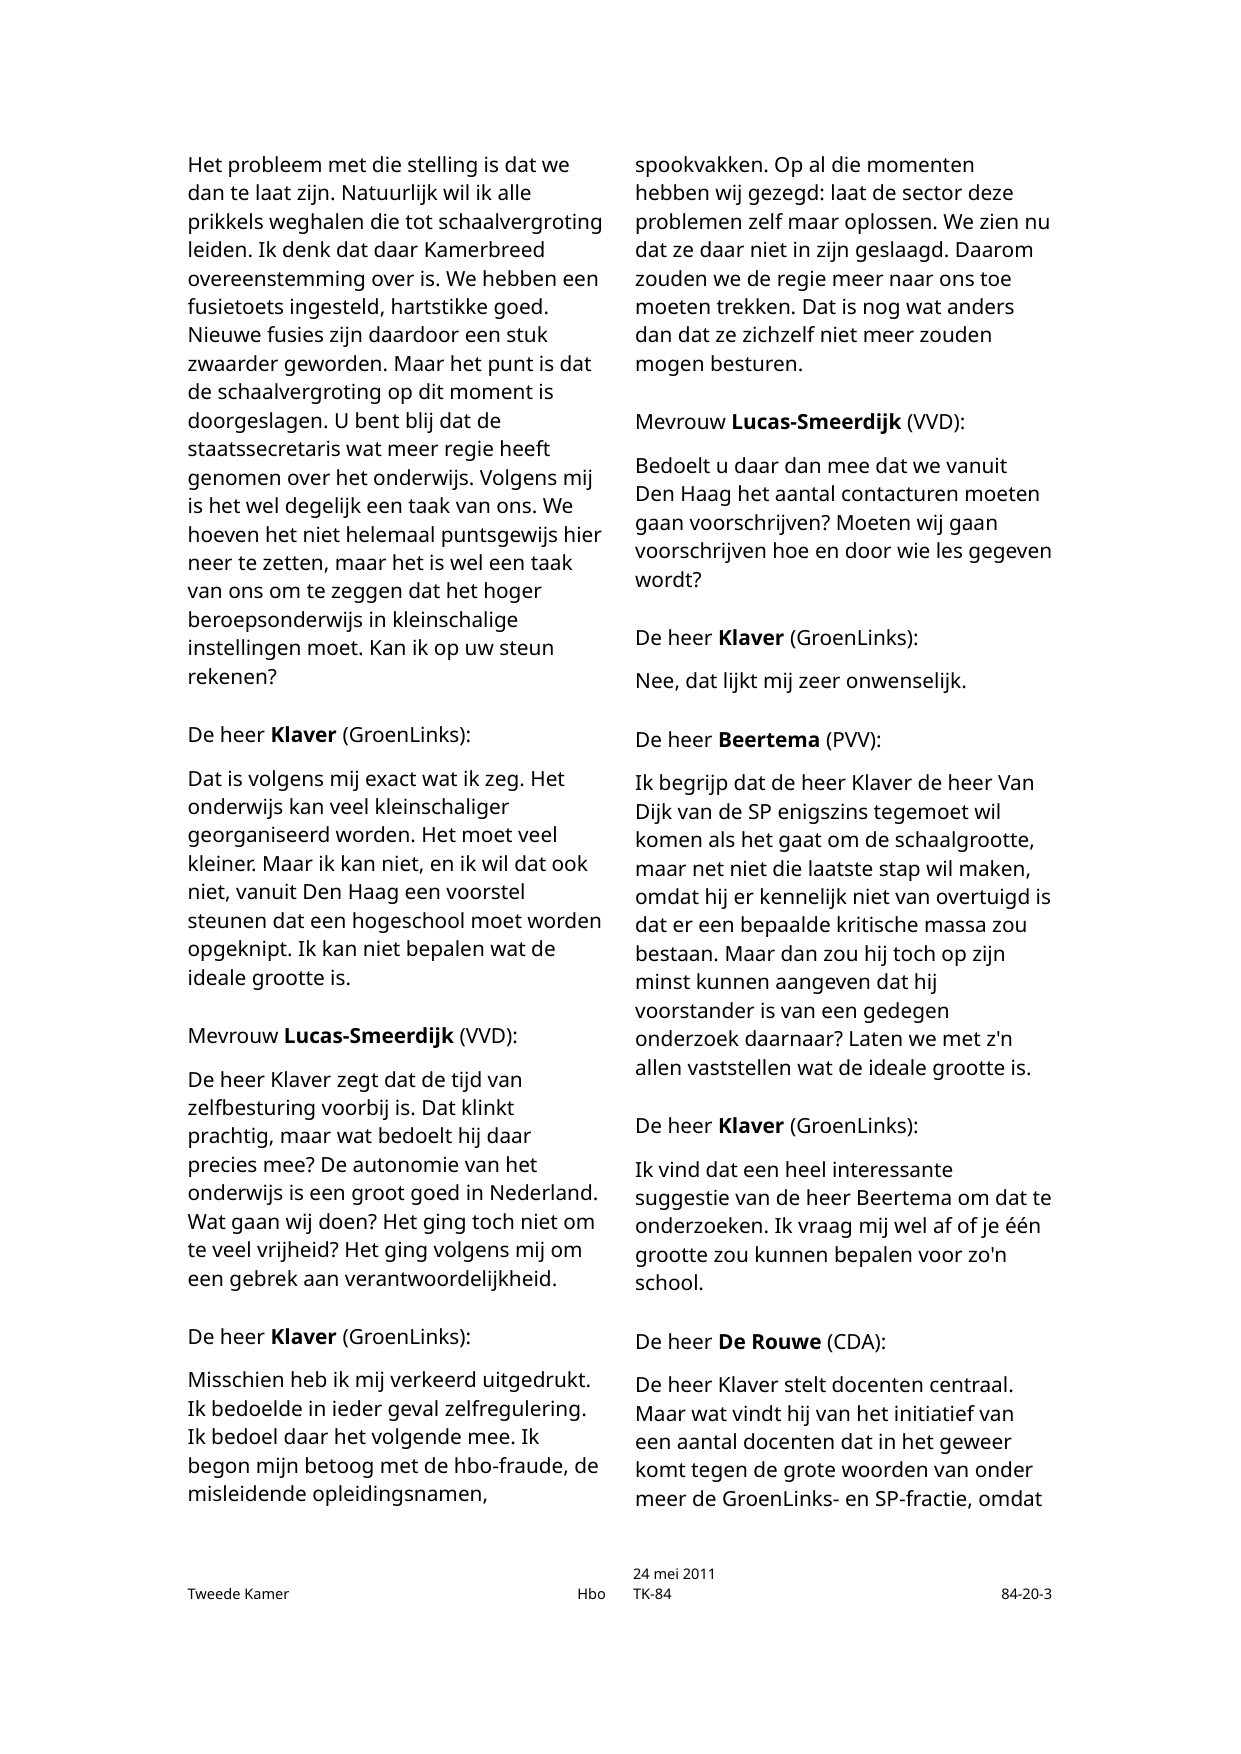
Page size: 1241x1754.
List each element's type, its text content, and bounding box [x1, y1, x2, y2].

text Mevrouw Lucas-Smeerdijk (VVD): [187, 1021, 605, 1050]
text De heer Klaver (GroenLinks): [635, 1111, 1053, 1140]
text Mevrouw Lucas-Smeerdijk (VVD): [635, 407, 1053, 436]
text De heer Klaver (GroenLinks): [187, 1322, 605, 1351]
text De heer De Rouwe (CDA): [635, 1327, 1053, 1355]
text Misschien heb ik mij verkeerd uitgedrukt. Ik bedoelde in ieder geval zelfregulering. Ik bedoel daar het volgende mee. Ik begon mijn betoog met de hbo-fraude, de misleidende opleidingsnamen, [187, 1366, 605, 1508]
text Het probleem met die stelling is dat we dan te laat zijn. Natuurlijk wil ik alle prikkels weghalen die tot schaalvergroting leiden. Ik denk dat daar Kamerbreed overeenstemming over is. We hebben een fusietoets ingesteld, hartstikke goed. Nieuwe fusies zijn daardoor een stuk zwaarder geworden. Maar het punt is dat de schaalvergroting op dit moment is doorgeslagen. U bent blij dat de staatssecretaris wat meer regie heeft genomen over het onderwijs. Volgens mij is het wel degelijk een taak van ons. We hoeven het niet helemaal puntsgewijs hier neer te zetten, maar het is wel een taak van ons om te zeggen dat het hoger beroepsonderwijs in kleinschalige instellingen moet. Kan ik op uw steun rekenen? [187, 150, 605, 690]
text spookvakken. Op al die momenten hebben wij gezegd: laat de sector deze problemen zelf maar oplossen. We zien nu dat ze daar niet in zijn geslaagd. Daarom zouden we de regie meer naar ons toe moeten trekken. Dat is nog wat anders dan dat ze zichzelf niet meer zouden mogen besturen. [635, 150, 1053, 377]
text De heer Klaver stelt docenten centraal. Maar wat vindt hij van het initiatief van een aantal docenten dat in het geweer komt tegen de grote woorden van onder meer de GroenLinks- en SP-fractie, omdat [635, 1370, 1053, 1512]
text De heer Klaver (GroenLinks): [635, 623, 1053, 652]
text Nee, dat lijkt mij zeer onwenselijk. [635, 667, 1053, 695]
text De heer Klaver zegt dat de tijd van zelfbesturing voorbij is. Dat klinkt prachtig, maar wat bedoelt hij daar precies mee? De autonomie van het onderwijs is een groot goed in Nederland. Wat gaan wij doen? Het ging toch niet om te veel vrijheid? Het ging volgens mij om een gebrek aan verantwoordelijkheid. [187, 1065, 605, 1292]
text De heer Beertema (PVV): [635, 725, 1053, 753]
text Ik vind dat een heel interessante suggestie van de heer Beertema om dat te onderzoeken. Ik vraag mij wel af of je één grootte zou kunnen bepalen voor zo'n school. [635, 1155, 1053, 1297]
text Ik begrijp dat de heer Klaver de heer Van Dijk van de SP enigszins tegemoet wil komen als het gaat om de schaalgrootte, maar net niet die laatste stap wil maken, omdat hij er kennelijk niet van overtuigd is dat er een bepaalde kritische massa zou bestaan. Maar dan zou hij toch op zijn minst kunnen aangeven dat hij voorstander is van een gedegen onderzoek daarnaar? Laten we met z'n allen vaststellen wat de ideale grootte is. [635, 768, 1053, 1081]
text Bedoelt u daar dan mee dat we vanuit Den Haag het aantal contacturen moeten gaan voorschrijven? Moeten wij gaan voorschrijven hoe en door wie les gegeven wordt? [635, 451, 1053, 593]
text Dat is volgens mij exact wat ik zeg. Het onderwijs kan veel kleinschaliger georganiseerd worden. Het moet veel kleiner. Maar ik kan niet, en ik wil dat ook niet, vanuit Den Haag een voorstel steunen dat een hogeschool moet worden opgeknipt. Ik kan niet bepalen wat de ideale grootte is. [187, 764, 605, 991]
text De heer Klaver (GroenLinks): [187, 720, 605, 749]
